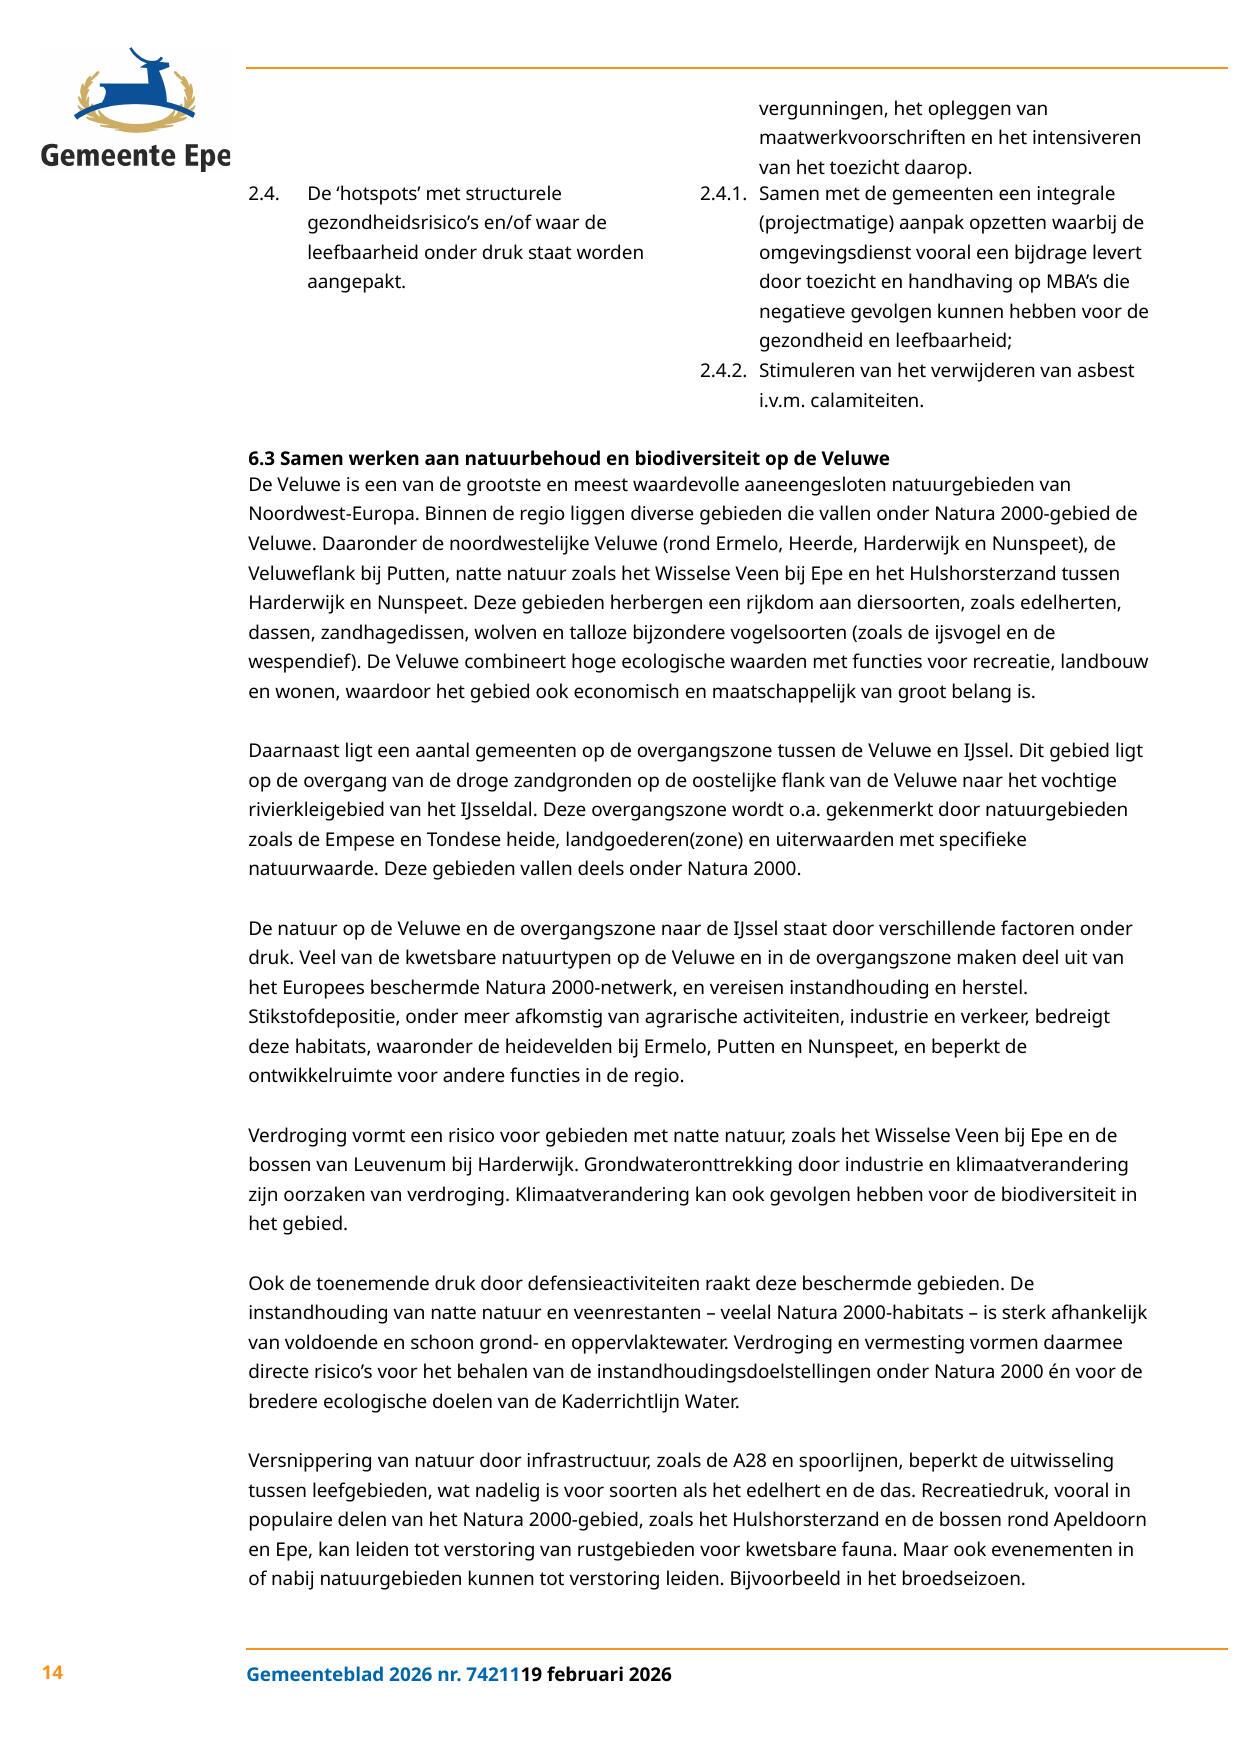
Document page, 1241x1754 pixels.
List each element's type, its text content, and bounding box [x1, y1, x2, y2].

text 6.3 Samen werken aan natuurbehoud en biodiversiteit op de Veluwe [248, 445, 1152, 471]
picture [41, 47, 231, 172]
table_cell [248, 95, 700, 180]
table_cell vergunningen, het opleggen van maatwerkvoorschriften en het intensiveren van het toezicht daarop. [700, 95, 1152, 180]
text Verdroging vormt een risico voor gebieden met natte natuur, zoals het Wisselse Veen bij Epe en de bossen van Leuvenum bij Harderwijk. Grondwateronttrekking door industrie en klimaatverandering zijn oorzaken van verdroging. Klimaatverandering kan ook gevolgen hebben voor de biodiversiteit in het gebied. [248, 1122, 1152, 1236]
text De natuur op de Veluwe en de overgangszone naar de IJssel staat door verschillende factoren onder druk. Veel van de kwetsbare natuurtypen op de Veluwe en in de overgangszone maken deel uit van het Europees beschermde Natura 2000-netwerk, en vereisen instandhouding en herstel. Stikstofdepositie, onder meer afkomstig van agrarische activiteiten, industrie en verkeer, bedreigt deze habitats, waaronder de heidevelden bij Ermelo, Putten en Nunspeet, en beperkt de ontwikkelruimte voor andere functies in de regio. [248, 915, 1152, 1088]
text Ook de toenemende druk door defensieactiviteiten raakt deze beschermde gebieden. De instandhouding van natte natuur en veenrestanten – veelal Natura 2000-habitats – is sterk afhankelijk van voldoende en schoon grond- en oppervlaktewater. Verdroging en vermesting vormen daarmee directe risico’s voor het behalen van de instandhoudingsdoelstellingen onder Natura 2000 én voor de bredere ecologische doelen van de Kaderrichtlijn Water. [248, 1270, 1152, 1414]
table_cell Samen met de gemeenten een integrale (projectmatige) aanpak opzetten waarbij de omgevingsdienst vooral een bijdrage levert door toezicht en handhaving op MBA’s die negatieve gevolgen kunnen hebben voor de gezondheid en leefbaarheid; Stimuleren van het verwijderen van asbest i.v.m. calamiteiten. [700, 180, 1152, 412]
table_cell De ‘hotspots’ met structurele gezondheidsrisico’s en/of waar de leefbaarheid onder druk staat worden aangepakt. [248, 180, 700, 412]
text Versnippering van natuur door infrastructuur, zoals de A28 en spoorlijnen, beperkt de uitwisseling tussen leefgebieden, wat nadelig is voor soorten als het edelhert en de das. Recreatiedruk, vooral in populaire delen van het Natura 2000-gebied, zoals het Hulshorsterzand en de bossen rond Apeldoorn en Epe, kan leiden tot verstoring van rustgebieden voor kwetsbare fauna. Maar ook evenementen in of nabij natuurgebieden kunnen tot verstoring leiden. Bijvoorbeeld in het broedseizoen. [248, 1447, 1152, 1591]
text Daarnaast ligt een aantal gemeenten op de overgangszone tussen de Veluwe en IJssel. Dit gebied ligt op de overgang van de droge zandgronden op de oostelijke flank van de Veluwe naar het vochtige rivierkleigebied van het IJsseldal. Deze overgangszone wordt o.a. gekenmerkt door natuurgebieden zoals de Empese en Tondese heide, landgoederen(zone) en uiterwaarden met specifieke natuurwaarde. Deze gebieden vallen deels onder Natura 2000. [248, 737, 1152, 881]
text De Veluwe is een van de grootste en meest waardevolle aaneengesloten natuurgebieden van Noordwest-Europa. Binnen de regio liggen diverse gebieden die vallen onder Natura 2000-gebied de Veluwe. Daaronder de noordwestelijke Veluwe (rond Ermelo, Heerde, Harderwijk en Nunspeet), de Veluweflank bij Putten, natte natuur zoals het Wisselse Veen bij Epe en het Hulshorsterzand tussen Harderwijk en Nunspeet. Deze gebieden herbergen een rijkdom aan diersoorten, zoals edelherten, dassen, zandhagedissen, wolven en talloze bijzondere vogelsoorten (zoals de ijsvogel en de wespendief). De Veluwe combineert hoge ecologische waarden met functies voor recreatie, landbouw en wonen, waardoor het gebied ook economisch en maatschappelijk van groot belang is. [248, 471, 1152, 704]
